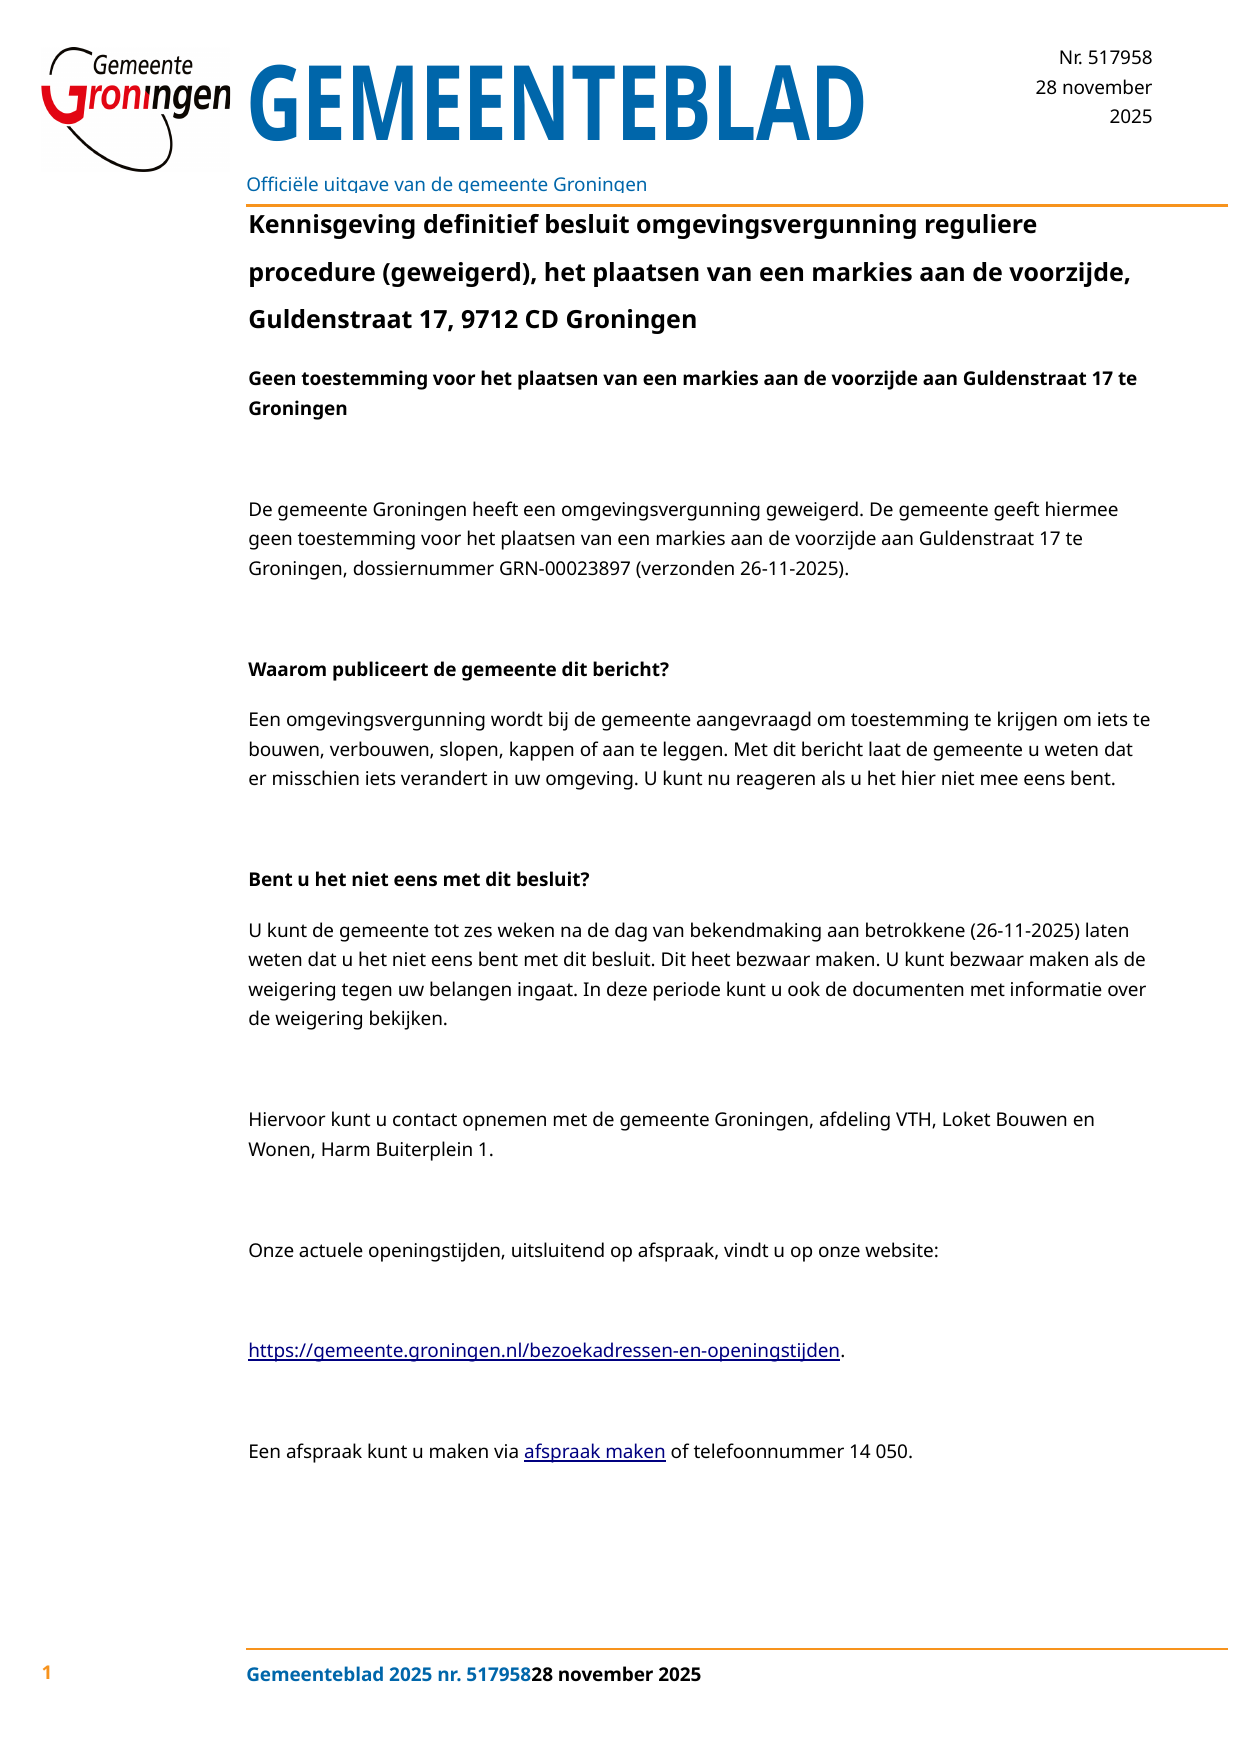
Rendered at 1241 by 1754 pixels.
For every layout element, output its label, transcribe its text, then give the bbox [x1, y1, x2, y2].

text Een omgevingsvergunning wordt bij de gemeente aangevraagd om toestemming te krijgen om iets te bouwen, verbouwen, slopen, kappen of aan te leggen. Met dit bericht laat de gemeente u weten dat er misschien iets verandert in uw omgeving. U kunt nu reageren als u het hier niet mee eens bent. [248, 706, 1152, 791]
text Een afspraak kunt u maken via afspraak maken of telefoonnummer 14 050. [248, 1438, 1152, 1464]
text Waarom publiceert de gemeente dit bericht? [248, 656, 1152, 682]
text Onze actuele openingstijden, uitsluitend op afspraak, vindt u op onze website: [248, 1237, 1152, 1262]
picture [41, 47, 231, 172]
text Bent u het niet eens met dit besluit? [248, 866, 1152, 892]
text Kennisgeving definitief besluit omgevingsvergunning reguliere procedure (geweigerd), het plaatsen van een markies aan de voorzijde, Guldenstraat 17, 9712 CD Groningen [248, 207, 1152, 336]
text U kunt de gemeente tot zes weken na de dag van bekendmaking aan betrokkene (26-11-2025) laten weten dat u het niet eens bent met dit besluit. Dit heet bezwaar maken. U kunt bezwaar maken als de weigering tegen uw belangen ingaat. In deze periode kunt u ook de documenten met informatie over de weigering bekijken. [248, 917, 1152, 1031]
text https://gemeente.groningen.nl/bezoekadressen-en-openingstijden. [248, 1338, 1152, 1363]
text Geen toestemming voor het plaatsen van een markies aan de voorzijde aan Guldenstraat 17 te Groningen [248, 366, 1152, 421]
text De gemeente Groningen heeft een omgevingsvergunning geweigerd. De gemeente geeft hiermee geen toestemming voor het plaatsen van een markies aan de voorzijde aan Guldenstraat 17 te Groningen, dossiernummer GRN-00023897 (verzonden 26-11-2025). [248, 496, 1152, 581]
text Hiervoor kunt u contact opnemen met de gemeente Groningen, afdeling VTH, Loket Bouwen en Wonen, Harm Buiterplein 1. [248, 1106, 1152, 1162]
